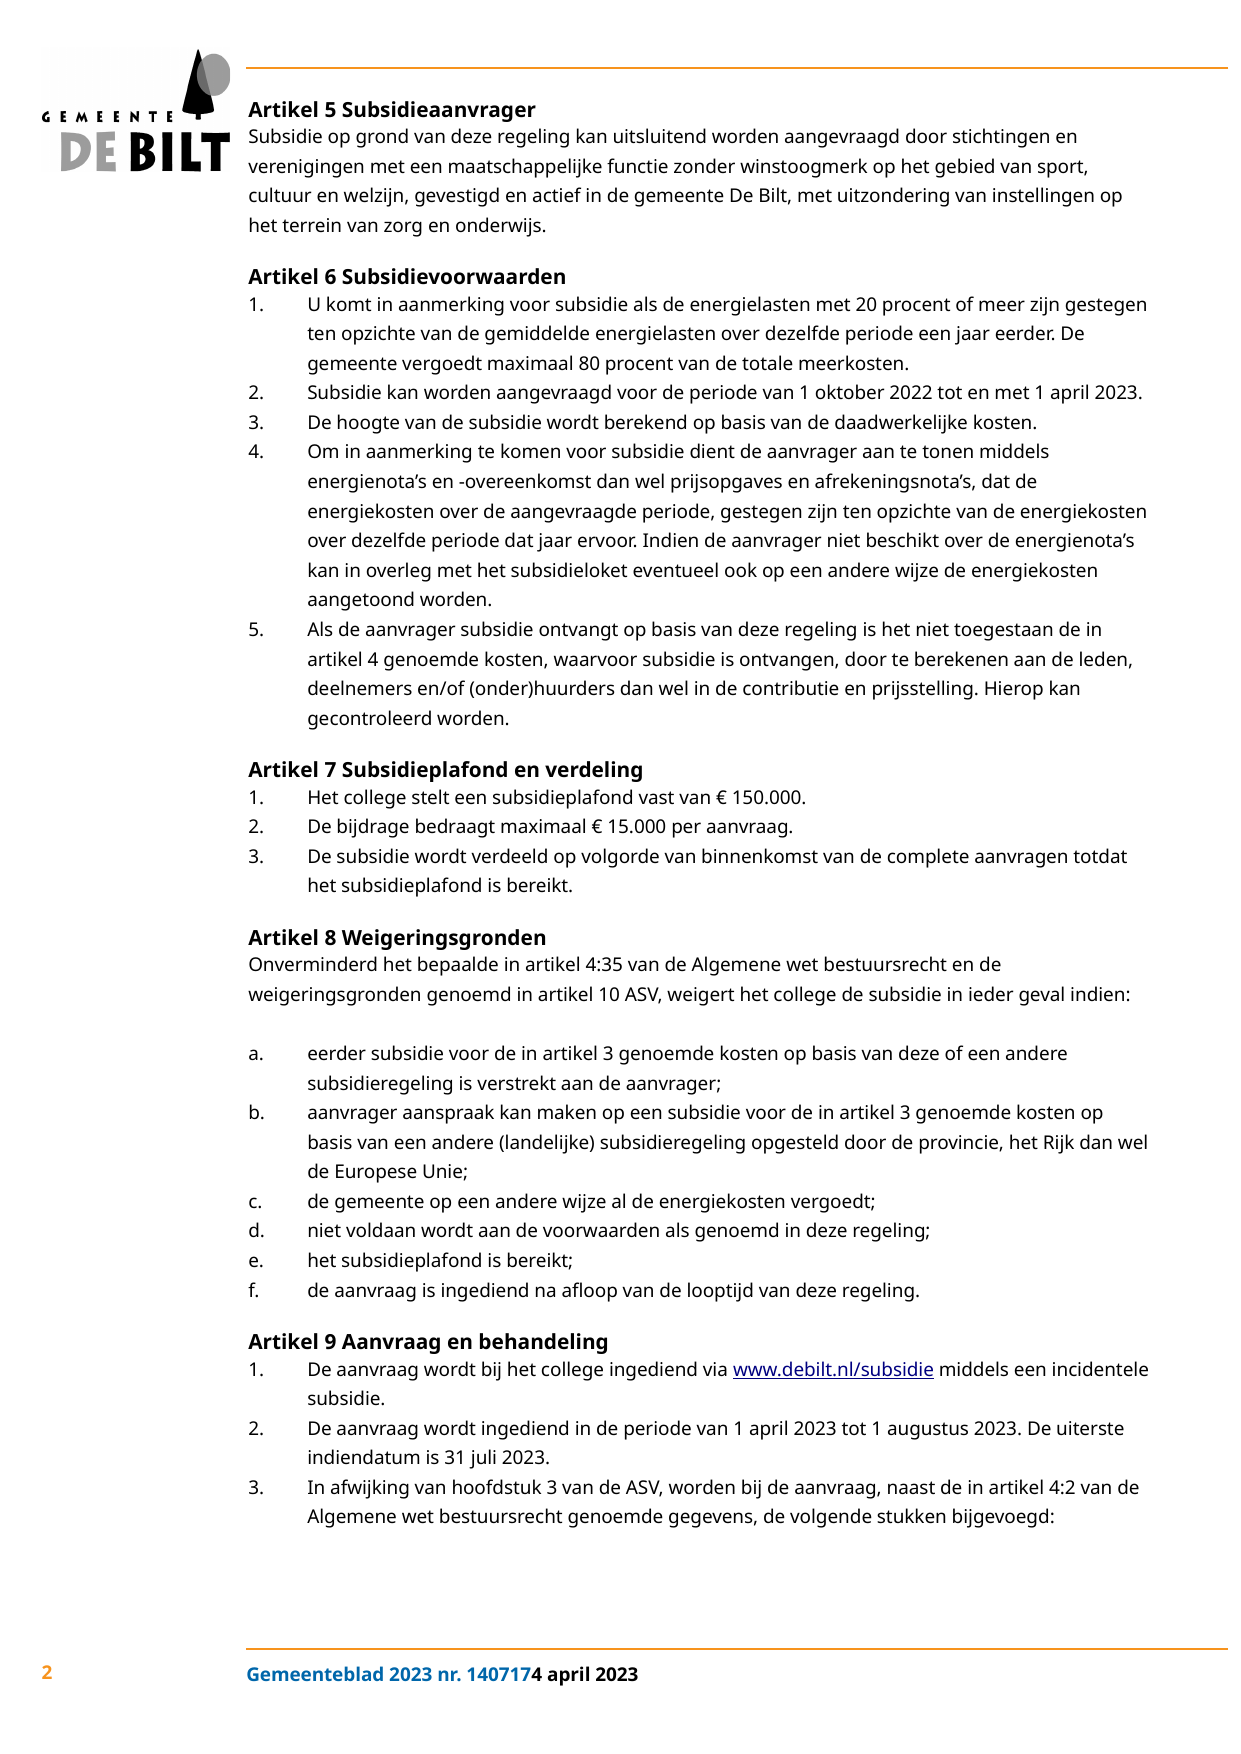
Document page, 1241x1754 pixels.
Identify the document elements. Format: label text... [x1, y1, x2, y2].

text Artikel 9 Aanvraag en behandeling [248, 1327, 1152, 1356]
list Om in aanmerking te komen voor subsidie dient de aanvrager aan te tonen middels energienota’s en -overeenkomst dan wel prijsopgaves en afrekeningsnota’s, dat de energiekosten over de aangevraagde periode, gestegen zijn ten opzichte van de energiekosten over dezelfde periode dat jaar ervoor. Indien de aanvrager niet beschikt over de energienota’s kan in overleg met het subsidieloket eventueel ook op een andere wijze de energiekosten aangetoond worden. [248, 439, 1152, 612]
list Als de aanvrager subsidie ontvangt op basis van deze regeling is het niet toegestaan de in artikel 4 genoemde kosten, waarvoor subsidie is ontvangen, door te berekenen aan de leden, deelnemers en/of (onder)huurders dan wel in de contributie en prijsstelling. Hierop kan gecontroleerd worden. [248, 616, 1152, 731]
list Subsidie kan worden aangevraagd voor de periode van 1 oktober 2022 tot en met 1 april 2023. [248, 379, 1152, 405]
list aanvrager aanspraak kan maken op een subsidie voor de in artikel 3 genoemde kosten op basis van een andere (landelijke) subsidieregeling opgesteld door de provincie, het Rijk dan wel de Europese Unie; [248, 1099, 1152, 1184]
list De hoogte van de subsidie wordt berekend op basis van de daadwerkelijke kosten. [248, 409, 1152, 435]
list niet voldaan wordt aan de voorwaarden als genoemd in deze regeling; [248, 1218, 1152, 1243]
text Subsidie op grond van deze regeling kan uitsluitend worden aangevraagd door stichtingen en verenigingen met een maatschappelijke functie zonder winstoogmerk op het gebied van sport, cultuur en welzijn, gevestigd en actief in de gemeente De Bilt, met uitzondering van instellingen op het terrein van zorg en onderwijs. [248, 123, 1152, 238]
text Onverminderd het bepaalde in artikel 4:35 van de Algemene wet bestuursrecht en de weigeringsgronden genoemd in artikel 10 ASV, weigert het college de subsidie in ieder geval indien: [248, 951, 1152, 1007]
list Het college stelt een subsidieplafond vast van € 150.000. [248, 784, 1152, 809]
text Artikel 6 Subsidievoorwaarden [248, 262, 1152, 291]
text Artikel 8 Weigeringsgronden [248, 923, 1152, 951]
list De bijdrage bedraagt maximaal € 15.000 per aanvraag. [248, 813, 1152, 839]
list eerder subsidie voor de in artikel 3 genoemde kosten op basis van deze of een andere subsidieregeling is verstrekt aan de aanvrager; [248, 1040, 1152, 1096]
picture [41, 47, 231, 172]
list U komt in aanmerking voor subsidie als de energielasten met 20 procent of meer zijn gestegen ten opzichte van de gemiddelde energielasten over dezelfde periode een jaar eerder. De gemeente vergoedt maximaal 80 procent van de totale meerkosten. [248, 291, 1152, 376]
text Artikel 7 Subsidieplafond en verdeling [248, 755, 1152, 784]
list de gemeente op een andere wijze al de energiekosten vergoedt; [248, 1188, 1152, 1214]
text Artikel 5 Subsidieaanvrager [248, 95, 1152, 123]
list de aanvraag is ingediend na afloop van de looptijd van deze regeling. [248, 1277, 1152, 1303]
list In afwijking van hoofdstuk 3 van de ASV, worden bij de aanvraag, naast de in artikel 4:2 van de Algemene wet bestuursrecht genoemde gegevens, de volgende stukken bijgevoegd: [248, 1474, 1152, 1529]
list het subsidieplafond is bereikt; [248, 1247, 1152, 1273]
list De aanvraag wordt ingediend in de periode van 1 april 2023 tot 1 augustus 2023. De uiterste indiendatum is 31 juli 2023. [248, 1415, 1152, 1470]
list De aanvraag wordt bij het college ingediend via www.debilt.nl/subsidie middels een incidentele subsidie. [248, 1356, 1152, 1411]
list De subsidie wordt verdeeld op volgorde van binnenkomst van de complete aanvragen totdat het subsidieplafond is bereikt. [248, 843, 1152, 898]
